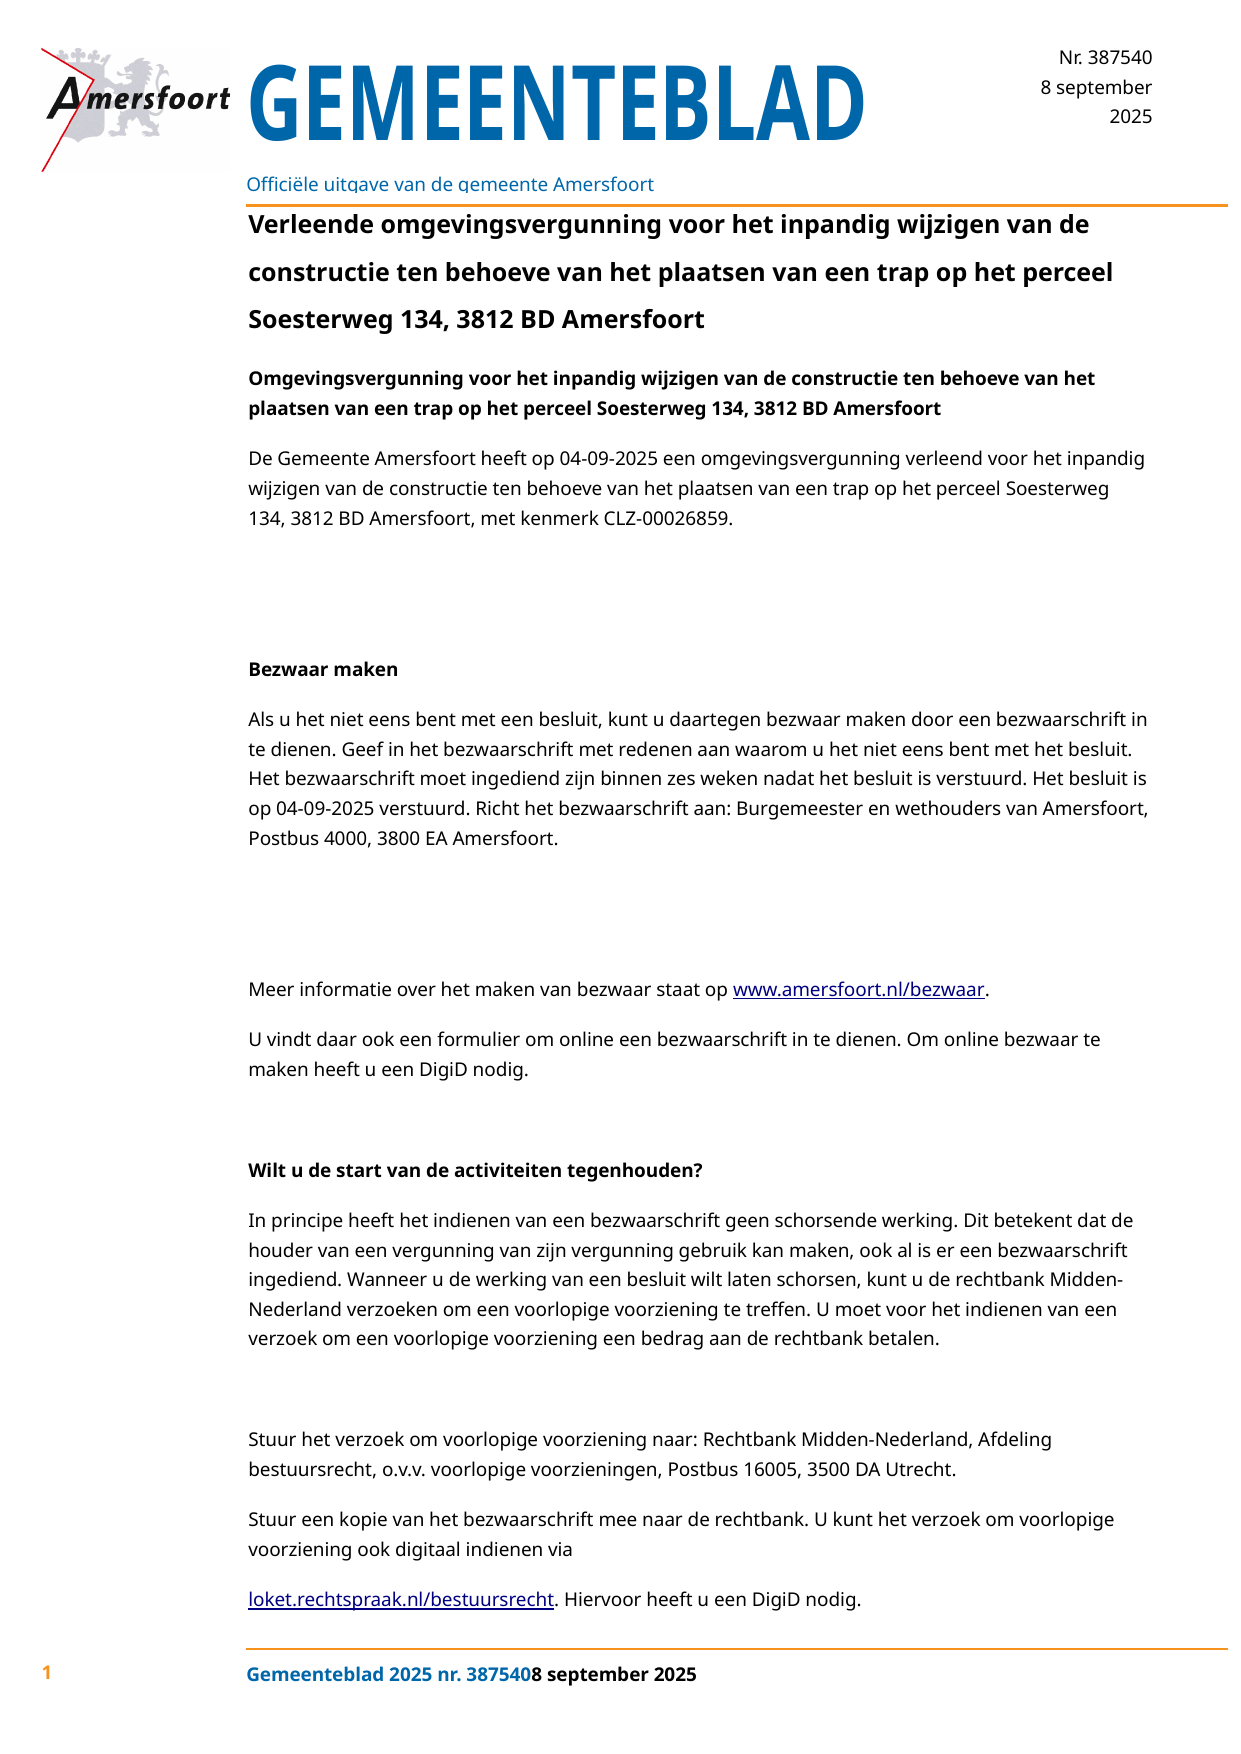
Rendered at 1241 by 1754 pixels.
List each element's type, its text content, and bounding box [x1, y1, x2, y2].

text Wilt u de start van de activiteiten tegenhouden? [248, 1157, 1152, 1182]
text Bezwaar maken [248, 656, 1152, 682]
text loket.rechtspraak.nl/bestuursrecht. Hiervoor heeft u een DigiD nodig. [248, 1586, 1152, 1612]
text Stuur het verzoek om voorlopige voorziening naar: Rechtbank Midden-Nederland, Afdeling bestuursrecht, o.v.v. voorlopige voorzieningen, Postbus 16005, 3500 DA Utrecht. [248, 1426, 1152, 1482]
picture [41, 47, 231, 172]
text Meer informatie over het maken van bezwaar staat op www.amersfoort.nl/bezwaar. [248, 976, 1152, 1002]
text Als u het niet eens bent met een besluit, kunt u daartegen bezwaar maken door een bezwaarschrift in te dienen. Geef in het bezwaarschrift met redenen aan waarom u het niet eens bent met het besluit. Het bezwaarschrift moet ingediend zijn binnen zes weken nadat het besluit is verstuurd. Het besluit is op 04-09-2025 verstuurd. Richt het bezwaarschrift aan: Burgemeester en wethouders van Amersfoort, Postbus 4000, 3800 EA Amersfoort. [248, 706, 1152, 850]
text In principe heeft het indienen van een bezwaarschrift geen schorsende werking. Dit betekent dat de houder van een vergunning van zijn vergunning gebruik kan maken, ook al is er een bezwaarschrift ingediend. Wanneer u de werking van een besluit wilt laten schorsen, kunt u de rechtbank Midden-Nederland verzoeken om een voorlopige voorziening te treffen. U moet voor het indienen van een verzoek om een voorlopige voorziening een bedrag aan de rechtbank betalen. [248, 1207, 1152, 1351]
text Verleende omgevingsvergunning voor het inpandig wijzigen van de constructie ten behoeve van het plaatsen van een trap op het perceel Soesterweg 134, 3812 BD Amersfoort [248, 207, 1152, 336]
text Omgevingsvergunning voor het inpandig wijzigen van de constructie ten behoeve van het plaatsen van een trap op het perceel Soesterweg 134, 3812 BD Amersfoort [248, 366, 1152, 421]
text U vindt daar ook een formulier om online een bezwaarschrift in te dienen. Om online bezwaar te maken heeft u een DigiD nodig. [248, 1026, 1152, 1082]
text De Gemeente Amersfoort heeft op 04-09-2025 een omgevingsvergunning verleend voor het inpandig wijzigen van de constructie ten behoeve van het plaatsen van een trap op het perceel Soesterweg 134, 3812 BD Amersfoort, met kenmerk CLZ-00026859. [248, 446, 1152, 530]
text Stuur een kopie van het bezwaarschrift mee naar de rechtbank. U kunt het verzoek om voorlopige voorziening ook digitaal indienen via [248, 1506, 1152, 1562]
